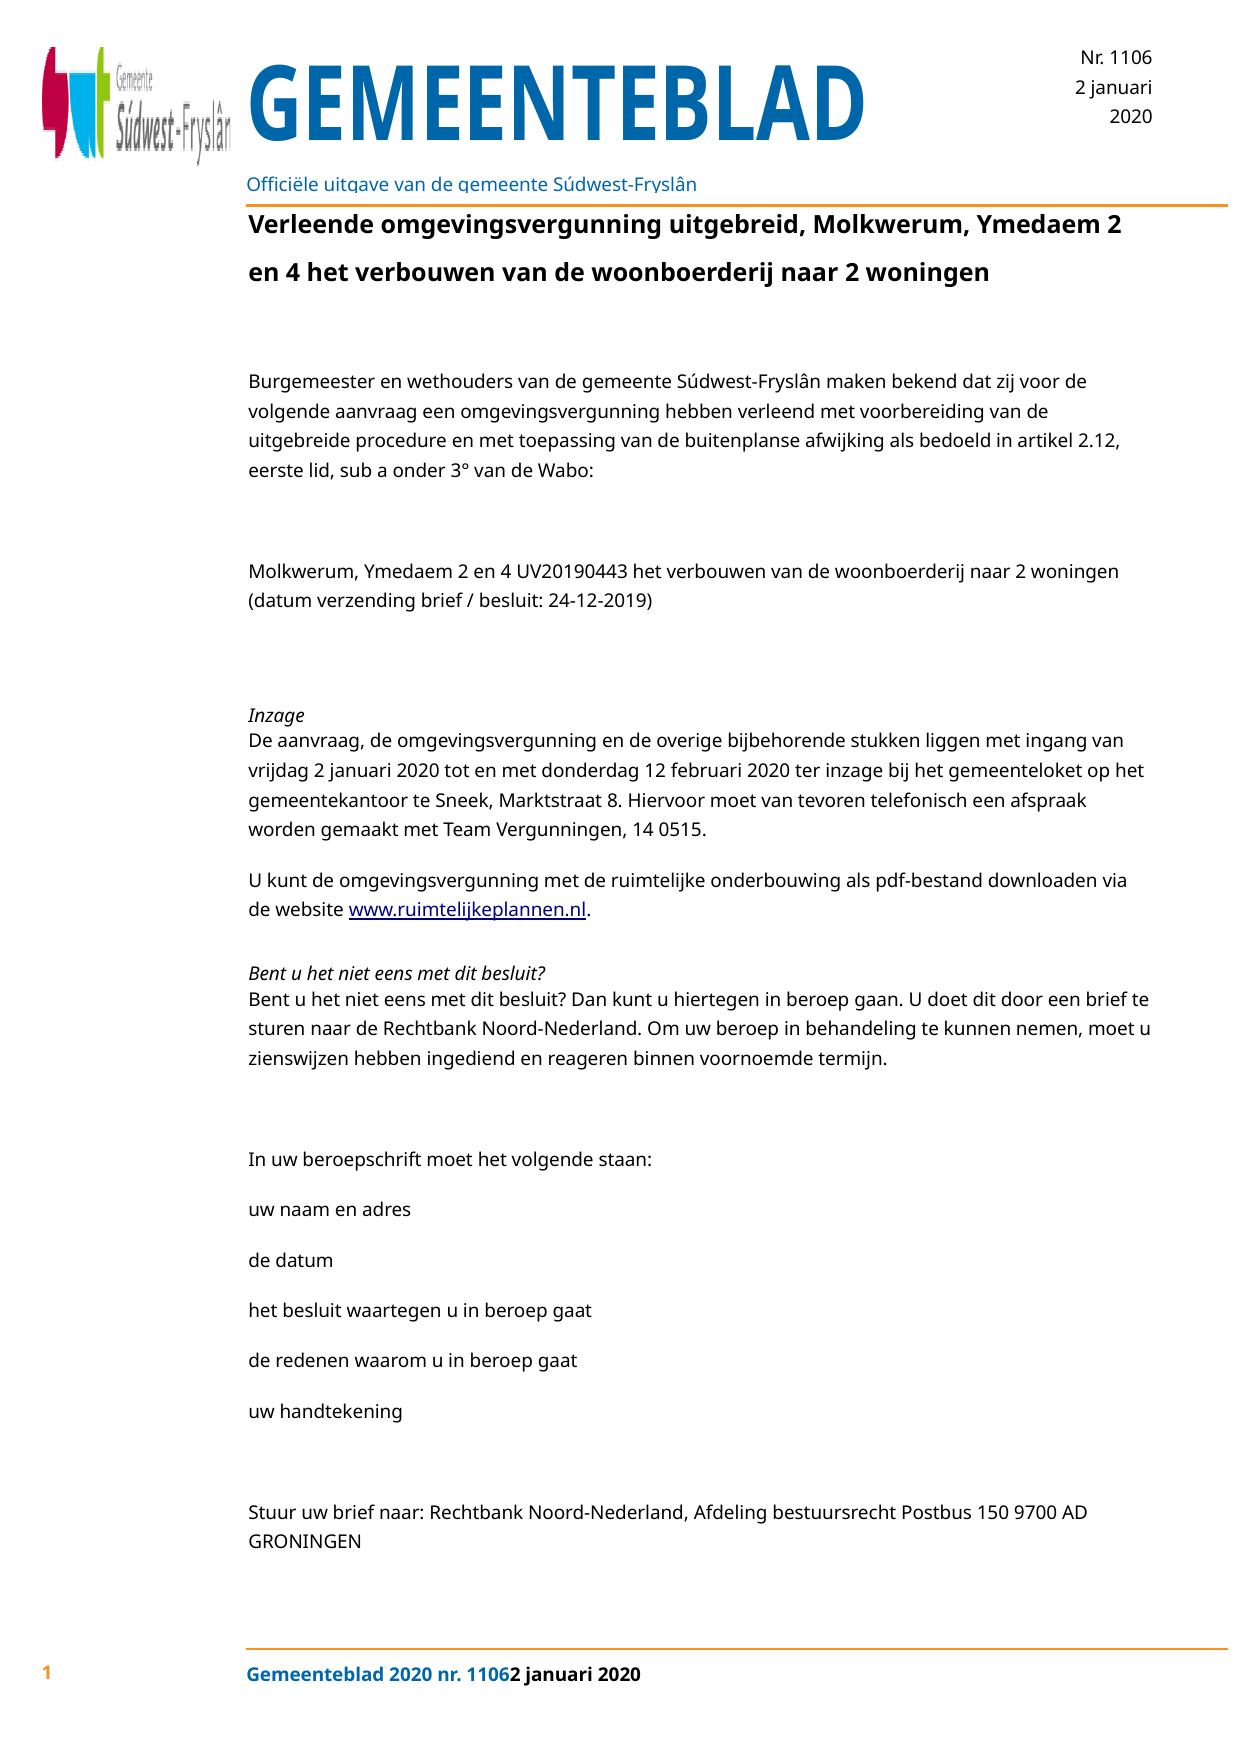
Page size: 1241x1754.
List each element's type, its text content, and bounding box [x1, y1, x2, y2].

text De aanvraag, de omgevingsvergunning en de overige bijbehorende stukken liggen met ingang van vrijdag 2 januari 2020 tot en met donderdag 12 februari 2020 ter inzage bij het gemeenteloket op het gemeentekantoor te Sneek, Marktstraat 8. Hiervoor moet van tevoren telefonisch een afspraak worden gemaakt met Team Vergunningen, 14 0515. [248, 728, 1152, 842]
text Molkwerum, Ymedaem 2 en 4 UV20190443 het verbouwen van de woonboerderij naar 2 woningen (datum verzending brief / besluit: 24-12-2019) [248, 558, 1152, 613]
text uw handtekening [248, 1398, 1152, 1424]
text uw naam en adres [248, 1196, 1152, 1222]
text Inzage [248, 702, 1152, 728]
text In uw beroepschrift moet het volgende staan: [248, 1146, 1152, 1172]
text Bent u het niet eens met dit besluit? Dan kunt u hiertegen in beroep gaan. U doet dit door een brief te sturen naar de Rechtbank Noord-Nederland. Om uw beroep in behandeling te kunnen nemen, moet u zienswijzen hebben ingediend en reageren binnen voornoemde termijn. [248, 986, 1152, 1071]
text Burgemeester en wethouders van de gemeente Súdwest-Fryslân maken bekend dat zij voor de volgende aanvraag een omgevingsvergunning hebben verleend met voorbereiding van de uitgebreide procedure en met toepassing van de buitenplanse afwijking als bedoeld in artikel 2.12, eerste lid, sub a onder 3° van de Wabo: [248, 368, 1152, 483]
text Bent u het niet eens met dit besluit? [248, 960, 1152, 986]
text U kunt de omgevingsvergunning met de ruimtelijke onderbouwing als pdf-bestand downloaden via de website www.ruimtelijkeplannen.nl. [248, 867, 1152, 922]
text Stuur uw brief naar: Rechtbank Noord-Nederland, Afdeling bestuursrecht Postbus 150 9700 AD GRONINGEN [248, 1499, 1152, 1554]
picture [41, 47, 231, 172]
text Verleende omgevingsvergunning uitgebreid, Molkwerum, Ymedaem 2 en 4 het verbouwen van de woonboerderij naar 2 woningen [248, 207, 1152, 288]
text de datum [248, 1247, 1152, 1273]
text het besluit waartegen u in beroep gaat [248, 1297, 1152, 1323]
text de redenen waarom u in beroep gaat [248, 1348, 1152, 1373]
